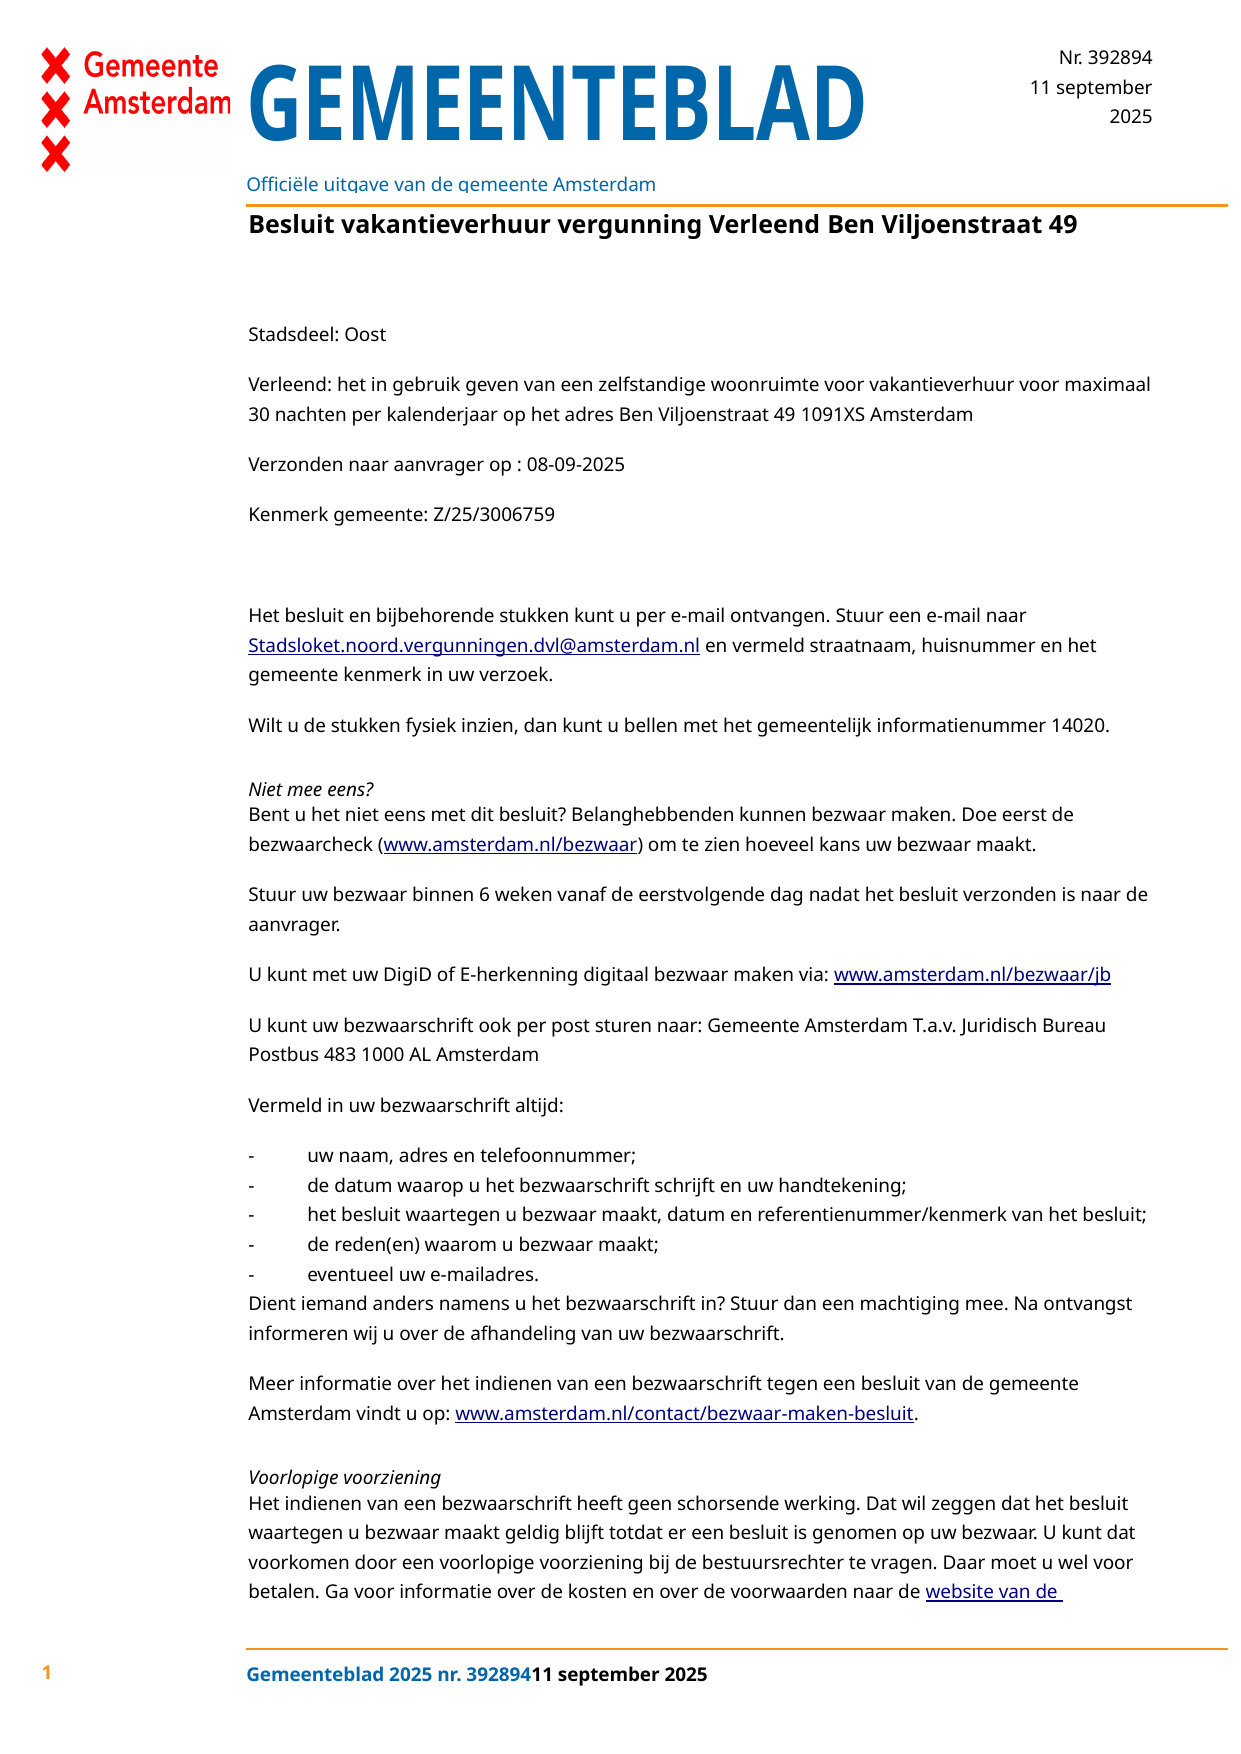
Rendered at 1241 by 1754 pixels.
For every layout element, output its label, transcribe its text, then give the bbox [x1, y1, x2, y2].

text Niet mee eens? [248, 776, 1152, 802]
text Verzonden naar aanvrager op : 08-09-2025 [248, 451, 1152, 477]
text Meer informatie over het indienen van een bezwaarschrift tegen een besluit van de gemeente Amsterdam vindt u op: www.amsterdam.nl/contact/bezwaar-maken-besluit. [248, 1370, 1152, 1426]
text Stadsdeel: Oost [248, 321, 1152, 346]
text U kunt uw bezwaarschrift ook per post sturen naar: Gemeente Amsterdam T.a.v. Juridisch Bureau Postbus 483 1000 AL Amsterdam [248, 1012, 1152, 1067]
text Het indienen van een bezwaarschrift heeft geen schorsende werking. Dat wil zeggen dat het besluit waartegen u bezwaar maakt geldig blijft totdat er een besluit is genomen op uw bezwaar. U kunt dat voorkomen door een voorlopige voorziening bij de bestuursrechter te vragen. Daar moet u wel voor betalen. Ga voor informatie over de kosten en over de voorwaarden naar de website van de [248, 1490, 1152, 1604]
text Besluit vakantieverhuur vergunning Verleend Ben Viljoenstraat 49 [248, 207, 1152, 241]
text Vermeld in uw bezwaarschrift altijd: [248, 1092, 1152, 1118]
picture [41, 47, 231, 172]
text U kunt met uw DigiD of E-herkenning digitaal bezwaar maken via: www.amsterdam.nl/bezwaar/jb [248, 962, 1152, 987]
text Wilt u de stukken fysiek inzien, dan kunt u bellen met het gemeentelijk informatienummer 14020. [248, 712, 1152, 738]
text Voorlopige voorziening [248, 1464, 1152, 1490]
list het besluit waartegen u bezwaar maakt, datum en referentienummer/kenmerk van het besluit; [248, 1202, 1152, 1227]
list uw naam, adres en telefoonnummer; [248, 1142, 1152, 1168]
text Stuur uw bezwaar binnen 6 weken vanaf de eerstvolgende dag nadat het besluit verzonden is naar de aanvrager. [248, 882, 1152, 937]
text Het besluit en bijbehorende stukken kunt u per e-mail ontvangen. Stuur een e-mail naar Stadsloket.noord.vergunningen.dvl@amsterdam.nl en vermeld straatnaam, huisnummer en het gemeente kenmerk in uw verzoek. [248, 602, 1152, 687]
text Dient iemand anders namens u het bezwaarschrift in? Stuur dan een machtiging mee. Na ontvangst informeren wij u over de afhandeling van uw bezwaarschrift. [248, 1290, 1152, 1346]
text Bent u het niet eens met dit besluit? Belanghebbenden kunnen bezwaar maken. Doe eerst de bezwaarcheck (www.amsterdam.nl/bezwaar) om te zien hoeveel kans uw bezwaar maakt. [248, 802, 1152, 857]
list de datum waarop u het bezwaarschrift schrijft en uw handtekening; [248, 1172, 1152, 1198]
list de reden(en) waarom u bezwaar maakt; [248, 1231, 1152, 1257]
list eventueel uw e-mailadres. [248, 1261, 1152, 1287]
text Verleend: het in gebruik geven van een zelfstandige woonruimte voor vakantieverhuur voor maximaal 30 nachten per kalenderjaar op het adres Ben Viljoenstraat 49 1091XS Amsterdam [248, 371, 1152, 426]
text Kenmerk gemeente: Z/25/3006759 [248, 502, 1152, 527]
